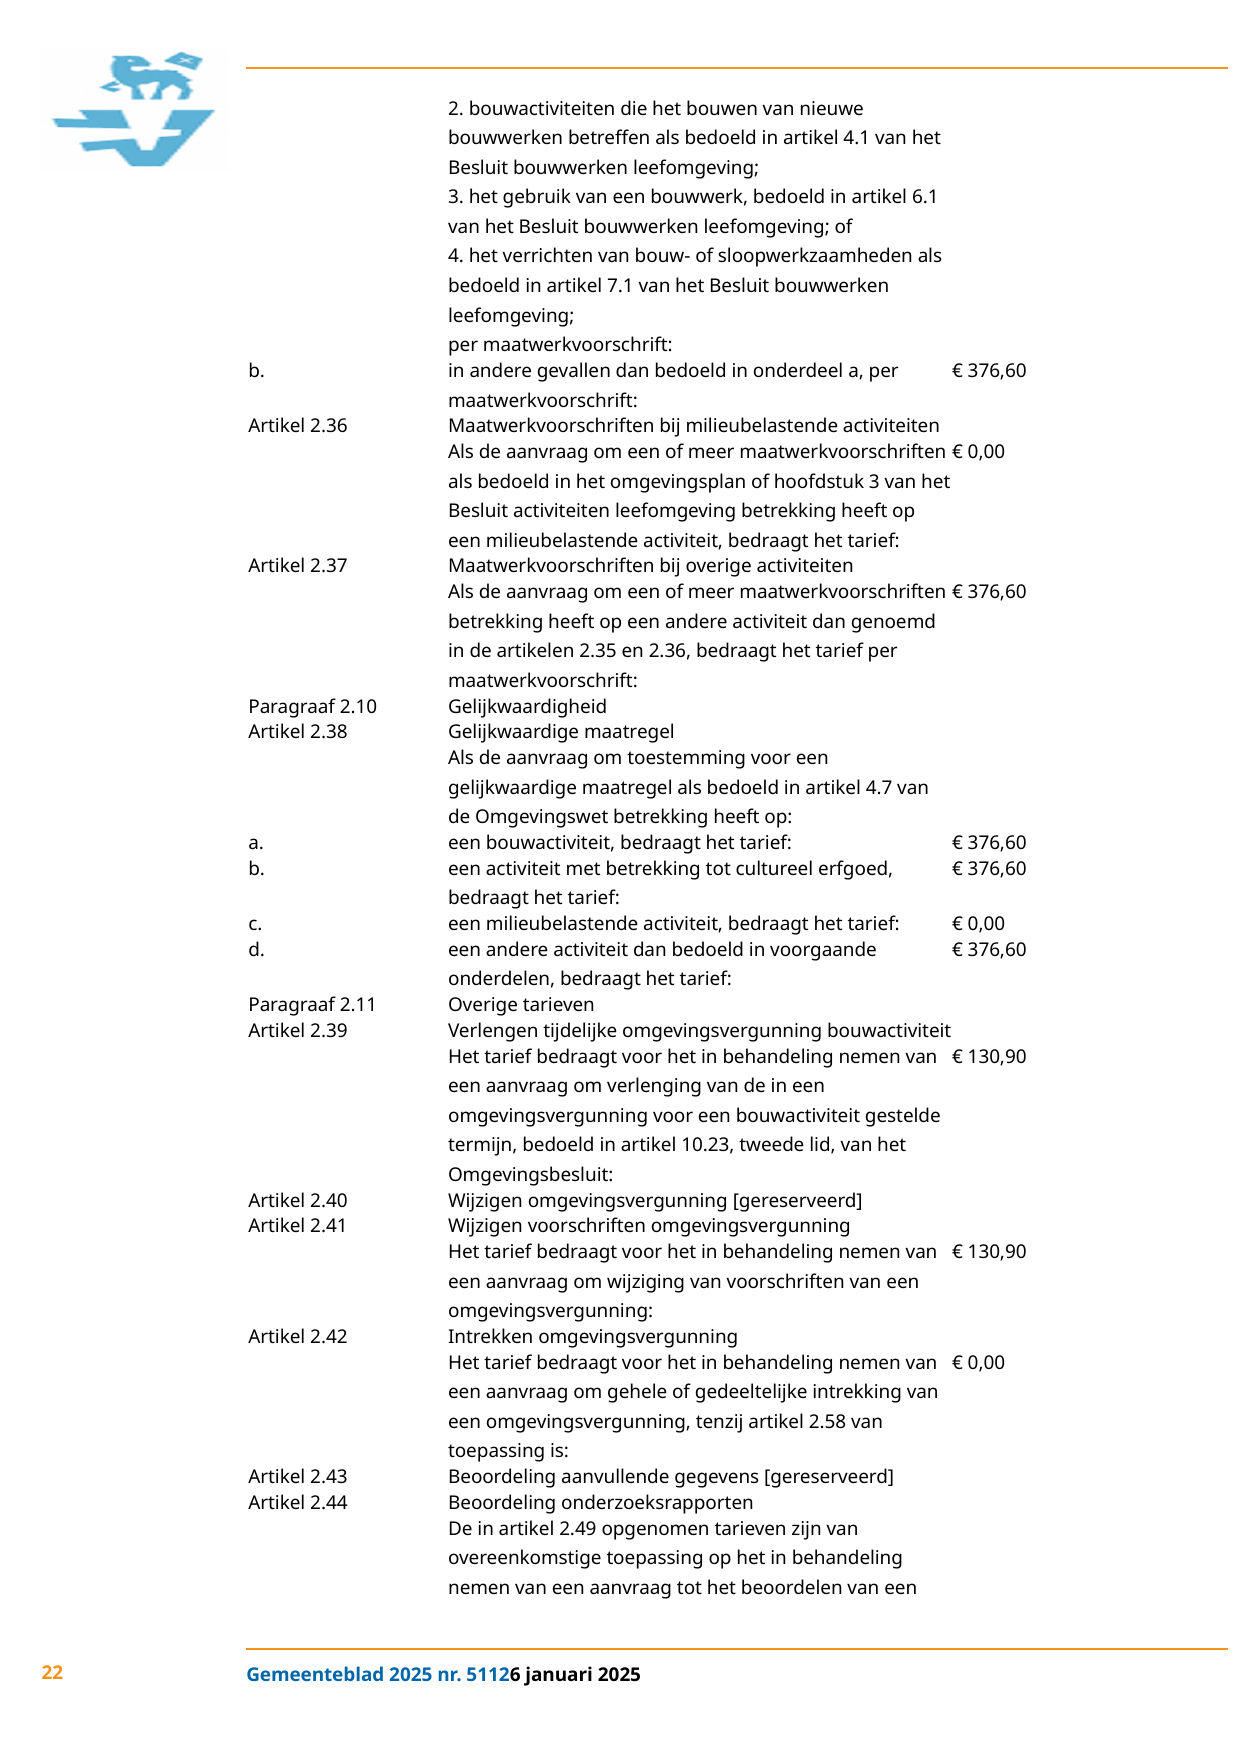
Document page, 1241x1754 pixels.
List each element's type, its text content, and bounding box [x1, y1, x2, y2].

table_cell Het tarief bedraagt voor het in behandeling nemen van een aanvraag om wijziging van voorschriften van een omgevingsvergunning: [448, 1238, 952, 1323]
table_cell [952, 991, 1152, 1017]
table_cell € 376,60 [952, 855, 1152, 910]
table_cell € 130,90 [952, 1043, 1152, 1187]
table_cell [952, 95, 1152, 357]
table_cell [952, 1323, 1152, 1349]
table_cell [952, 693, 1152, 719]
table_cell een activiteit met betrekking tot cultureel erfgoed, bedraagt het tarief: [448, 855, 952, 910]
table_cell Maatwerkvoorschriften bij milieubelastende activiteiten [448, 413, 952, 438]
table_cell een milieubelastende activiteit, bedraagt het tarief: [448, 910, 952, 936]
table_cell [952, 553, 1152, 578]
table_cell [952, 1515, 1152, 1600]
table_cell € 376,60 [952, 357, 1152, 412]
table_cell d. [248, 936, 448, 991]
table_cell Beoordeling aanvullende gegevens [gereserveerd] [448, 1464, 952, 1489]
table_cell Paragraaf 2.11 [248, 991, 448, 1017]
table_cell Intrekken omgevingsvergunning [448, 1323, 952, 1349]
table_cell b. [248, 357, 448, 412]
table_cell Artikel 2.41 [248, 1213, 448, 1238]
table_cell Gelijkwaardigheid [448, 693, 952, 719]
table_cell [248, 1043, 448, 1187]
table_cell Als de aanvraag om een of meer maatwerkvoorschriften als bedoeld in het omgevingsplan of hoofdstuk 3 van het Besluit activiteiten leefomgeving betrekking heeft op een milieubelastende activiteit, bedraagt het tarief: [448, 438, 952, 553]
table_cell a. [248, 829, 448, 855]
table_cell Het tarief bedraagt voor het in behandeling nemen van een aanvraag om gehele of gedeeltelijke intrekking van een omgevingsvergunning, tenzij artikel 2.58 van toepassing is: [448, 1349, 952, 1463]
table_cell [248, 1238, 448, 1323]
table_cell [952, 1017, 1152, 1043]
table_cell Overige tarieven [448, 991, 952, 1017]
table_cell 2. bouwactiviteiten die het bouwen van nieuwe bouwwerken betreffen als bedoeld in artikel 4.1 van het Besluit bouwwerken leefomgeving; 3. het gebruik van een bouwwerk, bedoeld in artikel 6.1 van het Besluit bouwwerken leefomgeving; of 4. het verrichten van bouw- of sloopwerkzaamheden als bedoeld in artikel 7.1 van het Besluit bouwwerken leefomgeving; per maatwerkvoorschrift: [448, 95, 952, 357]
table_cell b. [248, 855, 448, 910]
table_cell € 376,60 [952, 936, 1152, 991]
table_cell Als de aanvraag om toestemming voor een gelijkwaardige maatregel als bedoeld in artikel 4.7 van de Omgevingswet betrekking heeft op: [448, 744, 952, 829]
table_cell € 130,90 [952, 1238, 1152, 1323]
table_cell [248, 744, 448, 829]
table_cell € 0,00 [952, 438, 1152, 553]
table_cell in andere gevallen dan bedoeld in onderdeel a, per maatwerkvoorschrift: [448, 357, 952, 412]
table_cell [952, 413, 1152, 438]
table_cell € 376,60 [952, 579, 1152, 693]
table_cell Wijzigen voorschriften omgevingsvergunning [448, 1213, 952, 1238]
table_cell Beoordeling onderzoeksrapporten [448, 1489, 952, 1515]
table_cell Verlengen tijdelijke omgevingsvergunning bouwactiviteit [448, 1017, 952, 1043]
table_cell € 0,00 [952, 910, 1152, 936]
table_cell [248, 1349, 448, 1463]
table_cell [952, 719, 1152, 744]
table_cell [952, 744, 1152, 829]
table_cell [952, 1213, 1152, 1238]
table_cell Als de aanvraag om een of meer maatwerkvoorschriften betrekking heeft op een andere activiteit dan genoemd in de artikelen 2.35 en 2.36, bedraagt het tarief per maatwerkvoorschrift: [448, 579, 952, 693]
table_cell Artikel 2.42 [248, 1323, 448, 1349]
table_cell [952, 1464, 1152, 1489]
table_cell Het tarief bedraagt voor het in behandeling nemen van een aanvraag om verlenging van de in een omgevingsvergunning voor een bouwactiviteit gestelde termijn, bedoeld in artikel 10.23, tweede lid, van het Omgevingsbesluit: [448, 1043, 952, 1187]
table_cell [248, 95, 448, 357]
table_cell Gelijkwaardige maatregel [448, 719, 952, 744]
table_cell [952, 1489, 1152, 1515]
table_cell Artikel 2.39 [248, 1017, 448, 1043]
table_cell een bouwactiviteit, bedraagt het tarief: [448, 829, 952, 855]
table_cell een andere activiteit dan bedoeld in voorgaande onderdelen, bedraagt het tarief: [448, 936, 952, 991]
table_cell Artikel 2.36 [248, 413, 448, 438]
table_cell € 0,00 [952, 1349, 1152, 1463]
table_cell Artikel 2.40 [248, 1187, 448, 1213]
table_cell Artikel 2.43 [248, 1464, 448, 1489]
table_cell Wijzigen omgevingsvergunning [gereserveerd] [448, 1187, 952, 1213]
table_cell Artikel 2.37 [248, 553, 448, 578]
table_cell [248, 579, 448, 693]
table_cell Artikel 2.44 [248, 1489, 448, 1515]
table_cell Artikel 2.38 [248, 719, 448, 744]
table_cell [952, 1187, 1152, 1213]
table_cell Paragraaf 2.10 [248, 693, 448, 719]
picture [41, 47, 231, 172]
table_cell c. [248, 910, 448, 936]
table_cell [248, 1515, 448, 1600]
table_cell € 376,60 [952, 829, 1152, 855]
table_cell De in artikel 2.49 opgenomen tarieven zijn van overeenkomstige toepassing op het in behandeling nemen van een aanvraag tot het beoordelen van een [448, 1515, 952, 1600]
table_cell [248, 438, 448, 553]
table_cell Maatwerkvoorschriften bij overige activiteiten [448, 553, 952, 578]
